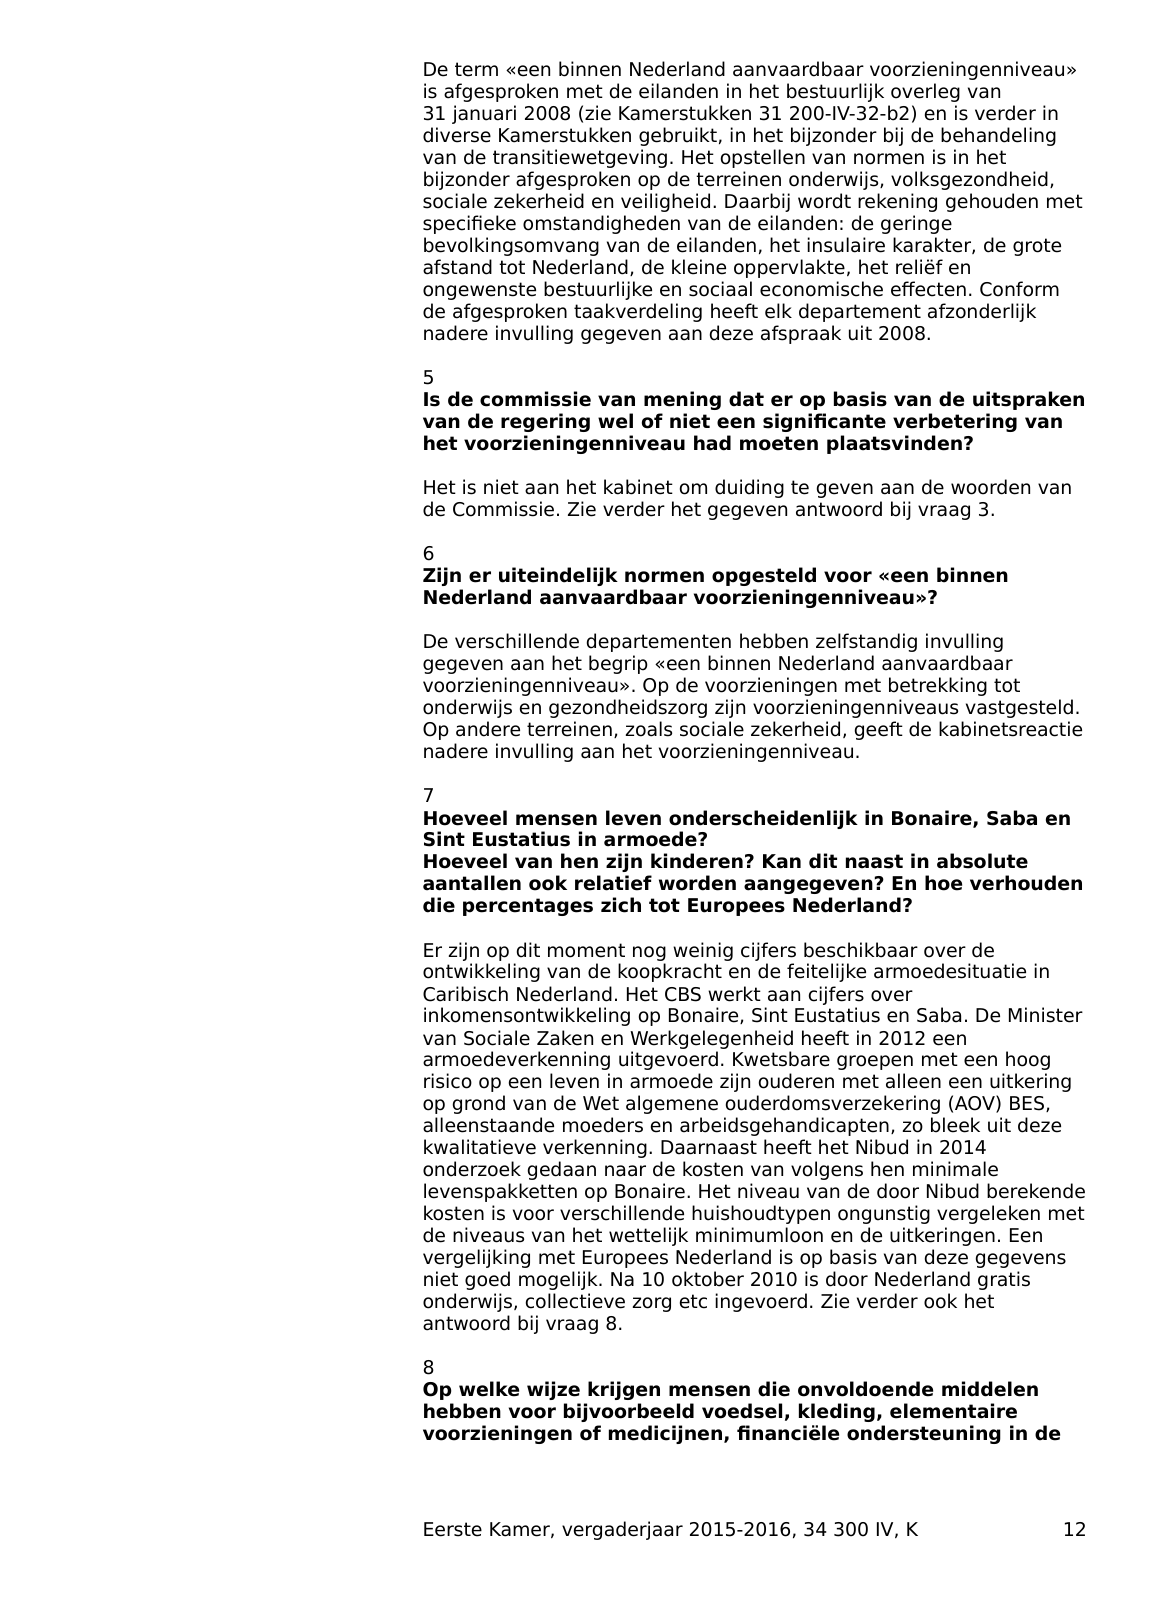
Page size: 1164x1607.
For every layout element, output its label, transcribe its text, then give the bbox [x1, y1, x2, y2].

text Het is niet aan het kabinet om duiding te geven aan de woorden van de Commissie. Zie verder het gegeven antwoord bij vraag 3. [422, 477, 1087, 521]
text Hoeveel mensen leven onderscheidenlijk in Bonaire, Saba en Sint Eustatius in armoede? [422, 807, 1087, 851]
text 7 [422, 785, 1087, 807]
text Is de commissie van mening dat er op basis van de uitspraken van de regering wel of niet een significante verbetering van het voorzieningenniveau had moeten plaatsvinden? [422, 389, 1087, 455]
text Er zijn op dit moment nog weinig cijfers beschikbaar over de ontwikkeling van de koopkracht en de feitelijke armoedesituatie in Caribisch Nederland. Het CBS werkt aan cijfers over inkomensontwikkeling op Bonaire, Sint Eustatius en Saba. De Minister van Sociale Zaken en Werkgelegenheid heeft in 2012 een armoedeverkenning uitgevoerd. Kwetsbare groepen met een hoog risico op een leven in armoede zijn ouderen met alleen een uitkering op grond van de Wet algemene ouderdomsverzekering (AOV) BES, alleenstaande moeders en arbeidsgehandicapten, zo bleek uit deze kwalitatieve verkenning. Daarnaast heeft het Nibud in 2014 onderzoek gedaan naar de kosten van volgens hen minimale levenspakketten op Bonaire. Het niveau van de door Nibud berekende kosten is voor verschillende huishoudtypen ongunstig vergeleken met de niveaus van het wettelijk minimumloon en de uitkeringen. Een vergelijking met Europees Nederland is op basis van deze gegevens niet goed mogelijk. Na 10 oktober 2010 is door Nederland gratis onderwijs, collectieve zorg etc ingevoerd. Zie verder ook het antwoord bij vraag 8. [422, 939, 1087, 1335]
text 8 [422, 1357, 1087, 1379]
text 5 [422, 367, 1087, 389]
text De verschillende departementen hebben zelfstandig invulling gegeven aan het begrip «een binnen Nederland aanvaardbaar voorzieningenniveau». Op de voorzieningen met betrekking tot onderwijs en gezondheidszorg zijn voorzieningenniveaus vastgesteld. Op andere terreinen, zoals sociale zekerheid, geeft de kabinetsreactie nadere invulling aan het voorzieningenniveau. [422, 631, 1087, 763]
text Op welke wijze krijgen mensen die onvoldoende middelen hebben voor bijvoorbeeld voedsel, kleding, elementaire voorzieningen of medicijnen, financiële ondersteuning in de [422, 1379, 1087, 1445]
text Hoeveel van hen zijn kinderen? Kan dit naast in absolute aantallen ook relatief worden aangegeven? En hoe verhouden die percentages zich tot Europees Nederland? [422, 851, 1087, 917]
text De term «een binnen Nederland aanvaardbaar voorzieningenniveau» is afgesproken met de eilanden in het bestuurlijk overleg van 31 januari 2008 (zie Kamerstukken 31 200-IV-32-b2) en is verder in diverse Kamerstukken gebruikt, in het bijzonder bij de behandeling van de transitiewetgeving. Het opstellen van normen is in het bijzonder afgesproken op de terreinen onderwijs, volksgezondheid, sociale zekerheid en veiligheid. Daarbij wordt rekening gehouden met specifieke omstandigheden van de eilanden: de geringe bevolkingsomvang van de eilanden, het insulaire karakter, de grote afstand tot Nederland, de kleine oppervlakte, het reliëf en ongewenste bestuurlijke en sociaal economische effecten. Conform de afgesproken taakverdeling heeft elk departement afzonderlijk nadere invulling gegeven aan deze afspraak uit 2008. [422, 59, 1087, 345]
text Zijn er uiteindelijk normen opgesteld voor «een binnen Nederland aanvaardbaar voorzieningenniveau»? [422, 565, 1087, 609]
text 6 [422, 543, 1087, 565]
